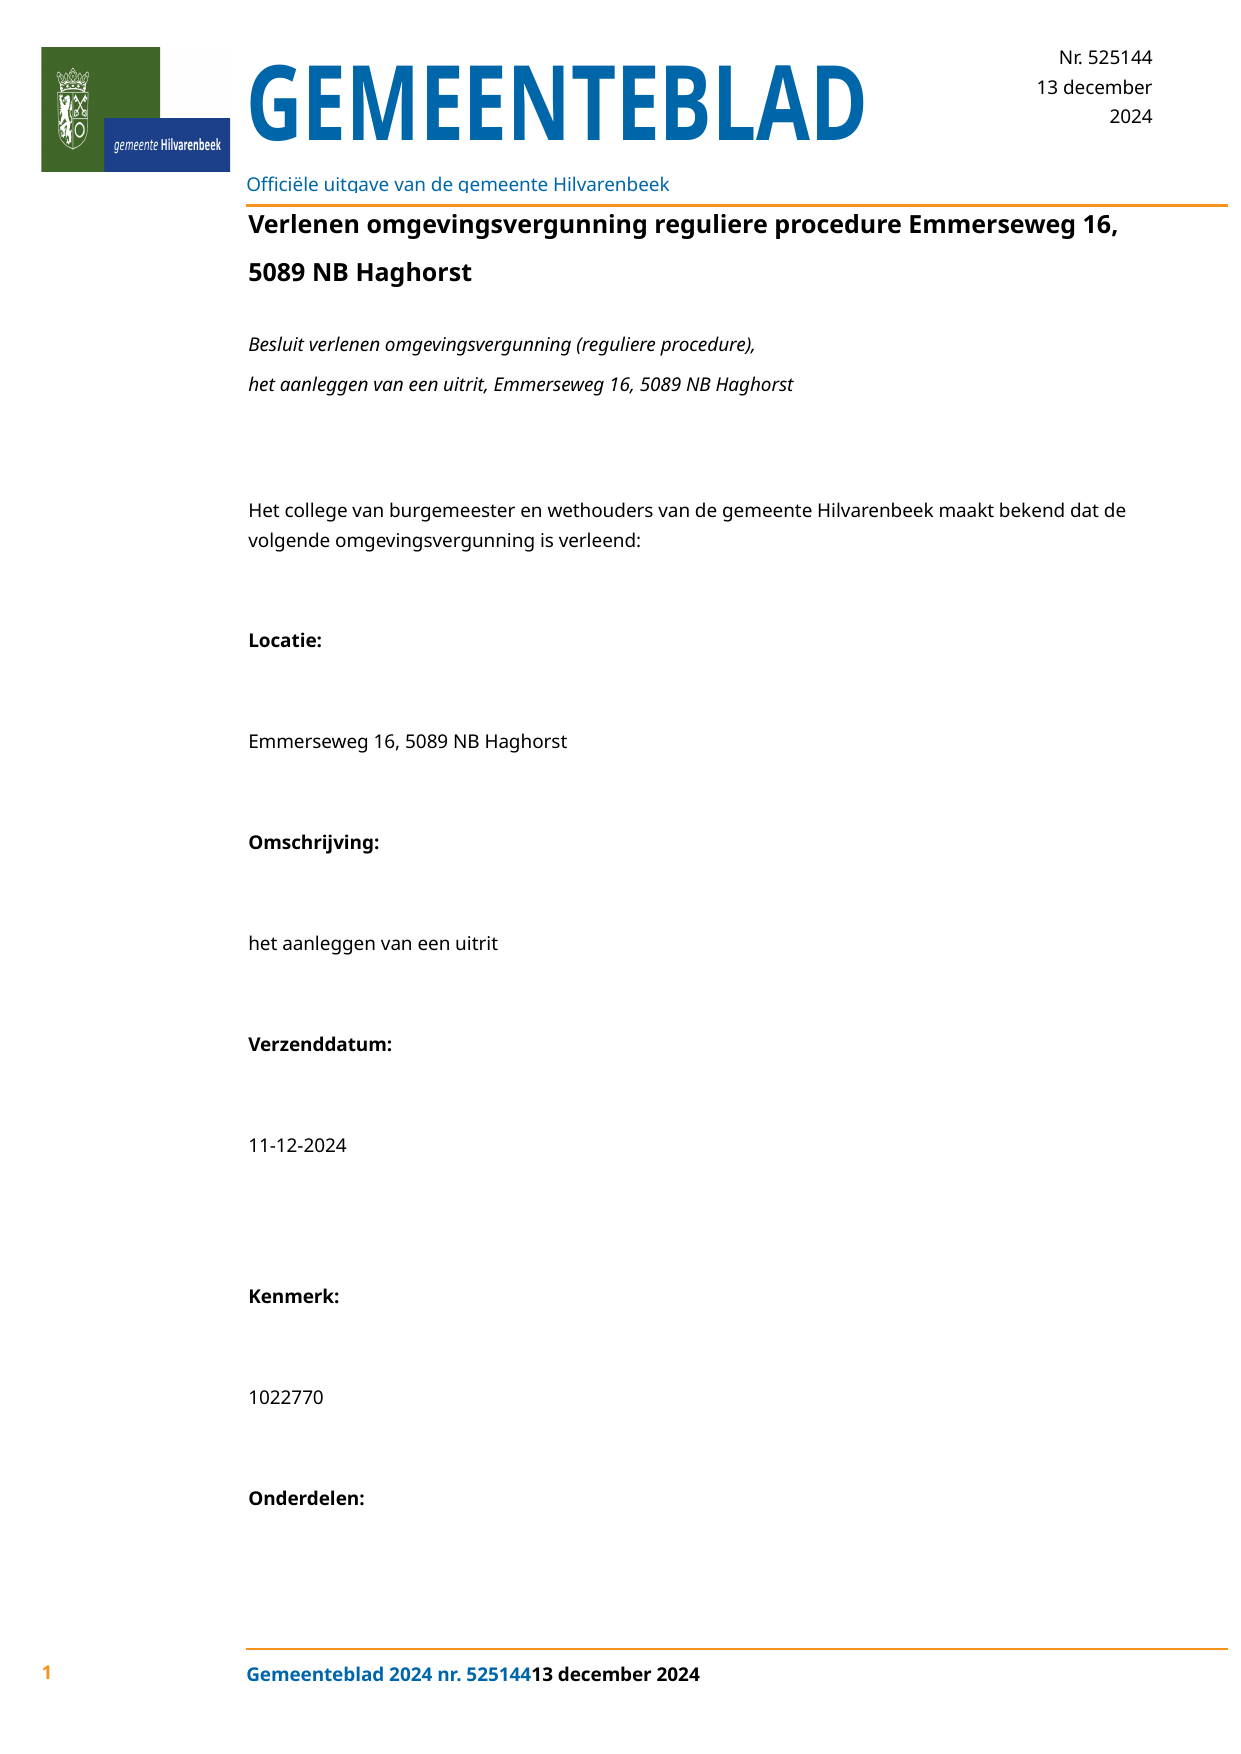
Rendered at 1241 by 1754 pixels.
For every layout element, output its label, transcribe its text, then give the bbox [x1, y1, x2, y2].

text Verlenen omgevingsvergunning reguliere procedure Emmerseweg 16, 5089 NB Haghorst [248, 207, 1152, 288]
text Locatie: [248, 628, 1152, 653]
picture [41, 47, 231, 172]
text Het college van burgemeester en wethouders van de gemeente Hilvarenbeek maakt bekend dat de volgende omgevingsvergunning is verleend: [248, 497, 1152, 553]
text Kenmerk: [248, 1283, 1152, 1309]
text 11-12-2024 [248, 1132, 1152, 1158]
text Onderdelen: [248, 1485, 1152, 1511]
text Emmerseweg 16, 5089 NB Haghorst [248, 728, 1152, 754]
text Omschrijving: [248, 829, 1152, 855]
text het aanleggen van een uitrit [248, 930, 1152, 956]
text Besluit verlenen omgevingsvergunning (reguliere procedure), [248, 331, 1152, 357]
text Verzenddatum: [248, 1031, 1152, 1057]
text 1022770 [248, 1384, 1152, 1410]
text het aanleggen van een uitrit, Emmerseweg 16, 5089 NB Haghorst [248, 371, 1152, 396]
